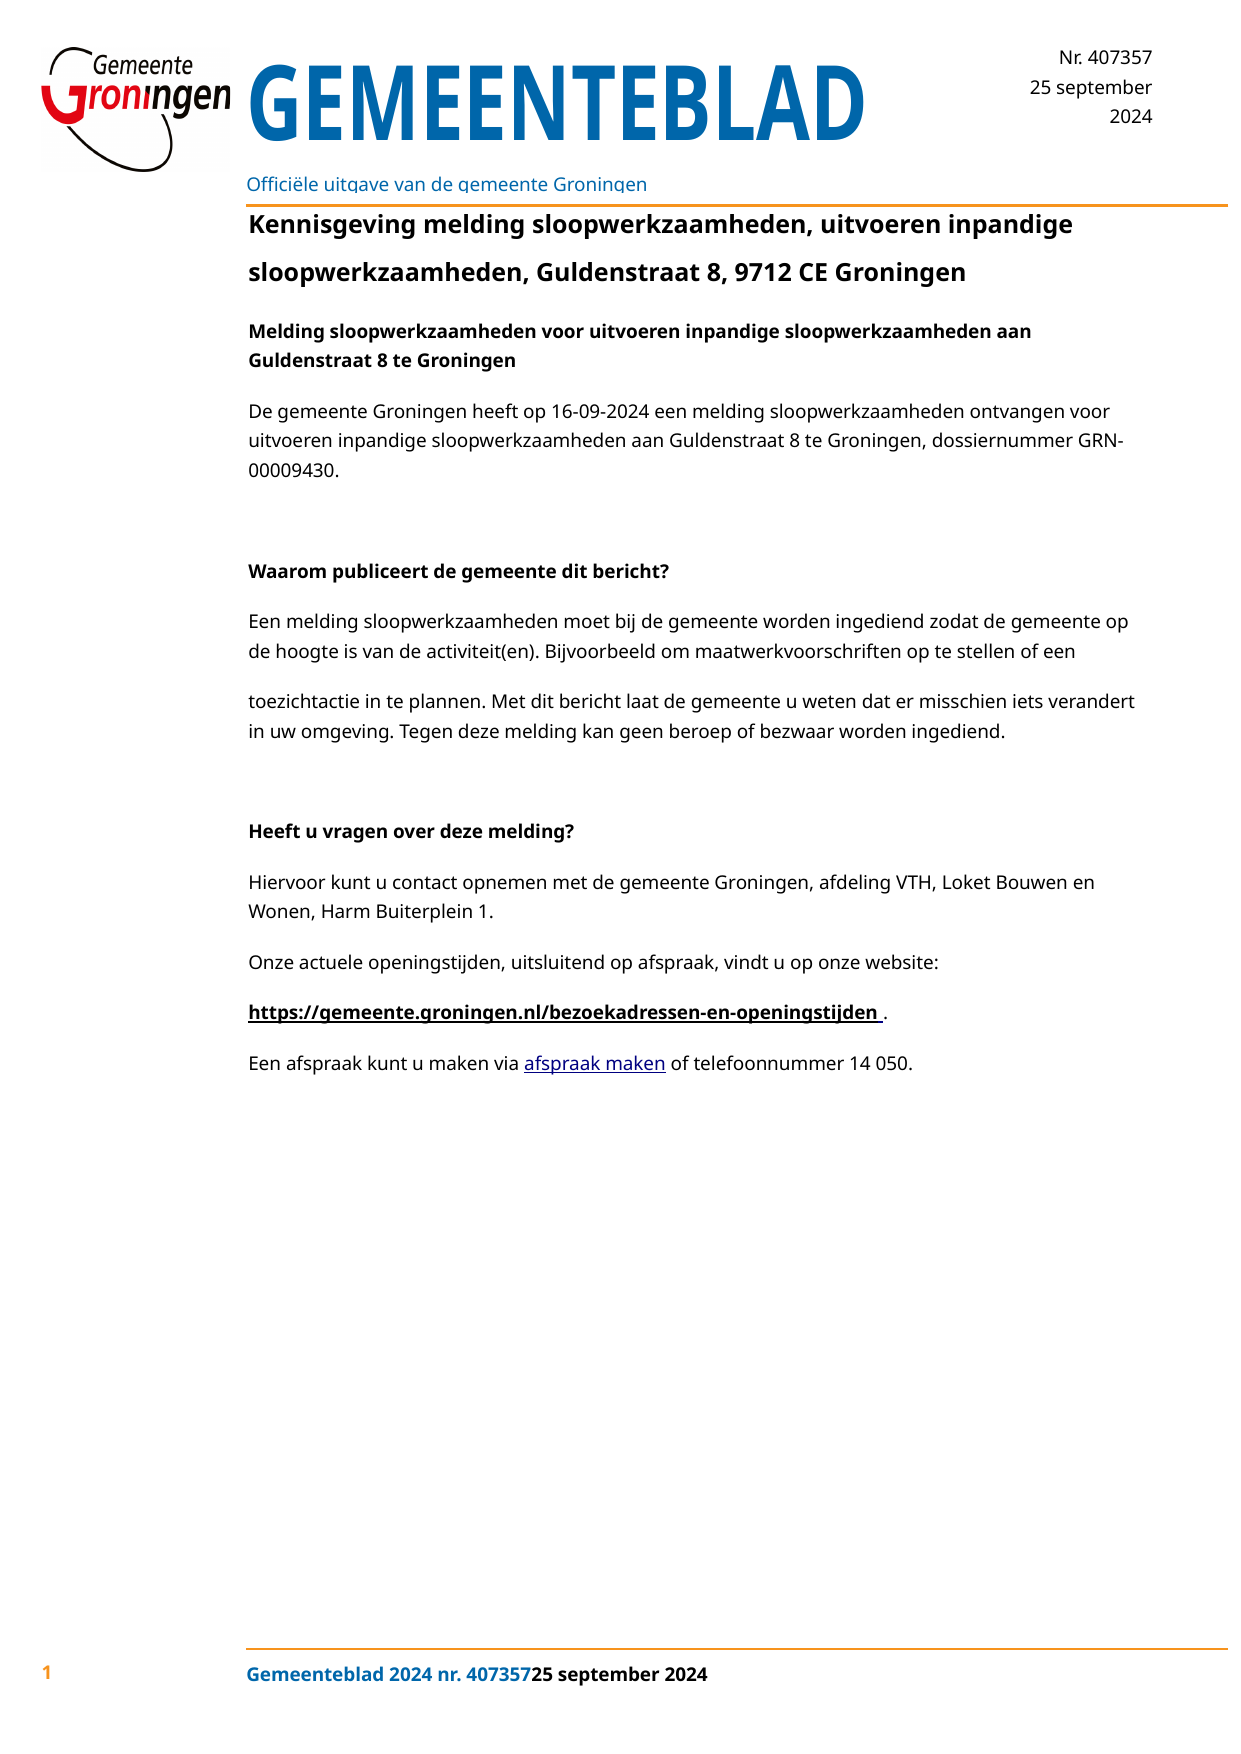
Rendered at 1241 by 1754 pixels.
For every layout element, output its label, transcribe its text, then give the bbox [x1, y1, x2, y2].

text Kennisgeving melding sloopwerkzaamheden, uitvoeren inpandige sloopwerkzaamheden, Guldenstraat 8, 9712 CE Groningen [248, 207, 1152, 288]
text Melding sloopwerkzaamheden voor uitvoeren inpandige sloopwerkzaamheden aan Guldenstraat 8 te Groningen [248, 318, 1152, 373]
text De gemeente Groningen heeft op 16-09-2024 een melding sloopwerkzaamheden ontvangen voor uitvoeren inpandige sloopwerkzaamheden aan Guldenstraat 8 te Groningen, dossiernummer GRN-00009430. [248, 398, 1152, 483]
picture [41, 47, 231, 172]
text toezichtactie in te plannen. Met dit bericht laat de gemeente u weten dat er misschien iets verandert in uw omgeving. Tegen deze melding kan geen beroep of bezwaar worden ingediend. [248, 688, 1152, 744]
text Onze actuele openingstijden, uitsluitend op afspraak, vindt u op onze website: [248, 949, 1152, 975]
text Een melding sloopwerkzaamheden moet bij de gemeente worden ingediend zodat de gemeente op de hoogte is van de activiteit(en). Bijvoorbeeld om maatwerkvoorschriften op te stellen of een [248, 608, 1152, 664]
text Hiervoor kunt u contact opnemen met de gemeente Groningen, afdeling VTH, Loket Bouwen en Wonen, Harm Buiterplein 1. [248, 869, 1152, 924]
text Een afspraak kunt u maken via afspraak maken of telefoonnummer 14 050. [248, 1050, 1152, 1076]
text Heeft u vragen over deze melding? [248, 819, 1152, 844]
text Waarom publiceert de gemeente dit bericht? [248, 558, 1152, 584]
text https://gemeente.groningen.nl/bezoekadressen-en-openingstijden . [248, 999, 1152, 1025]
